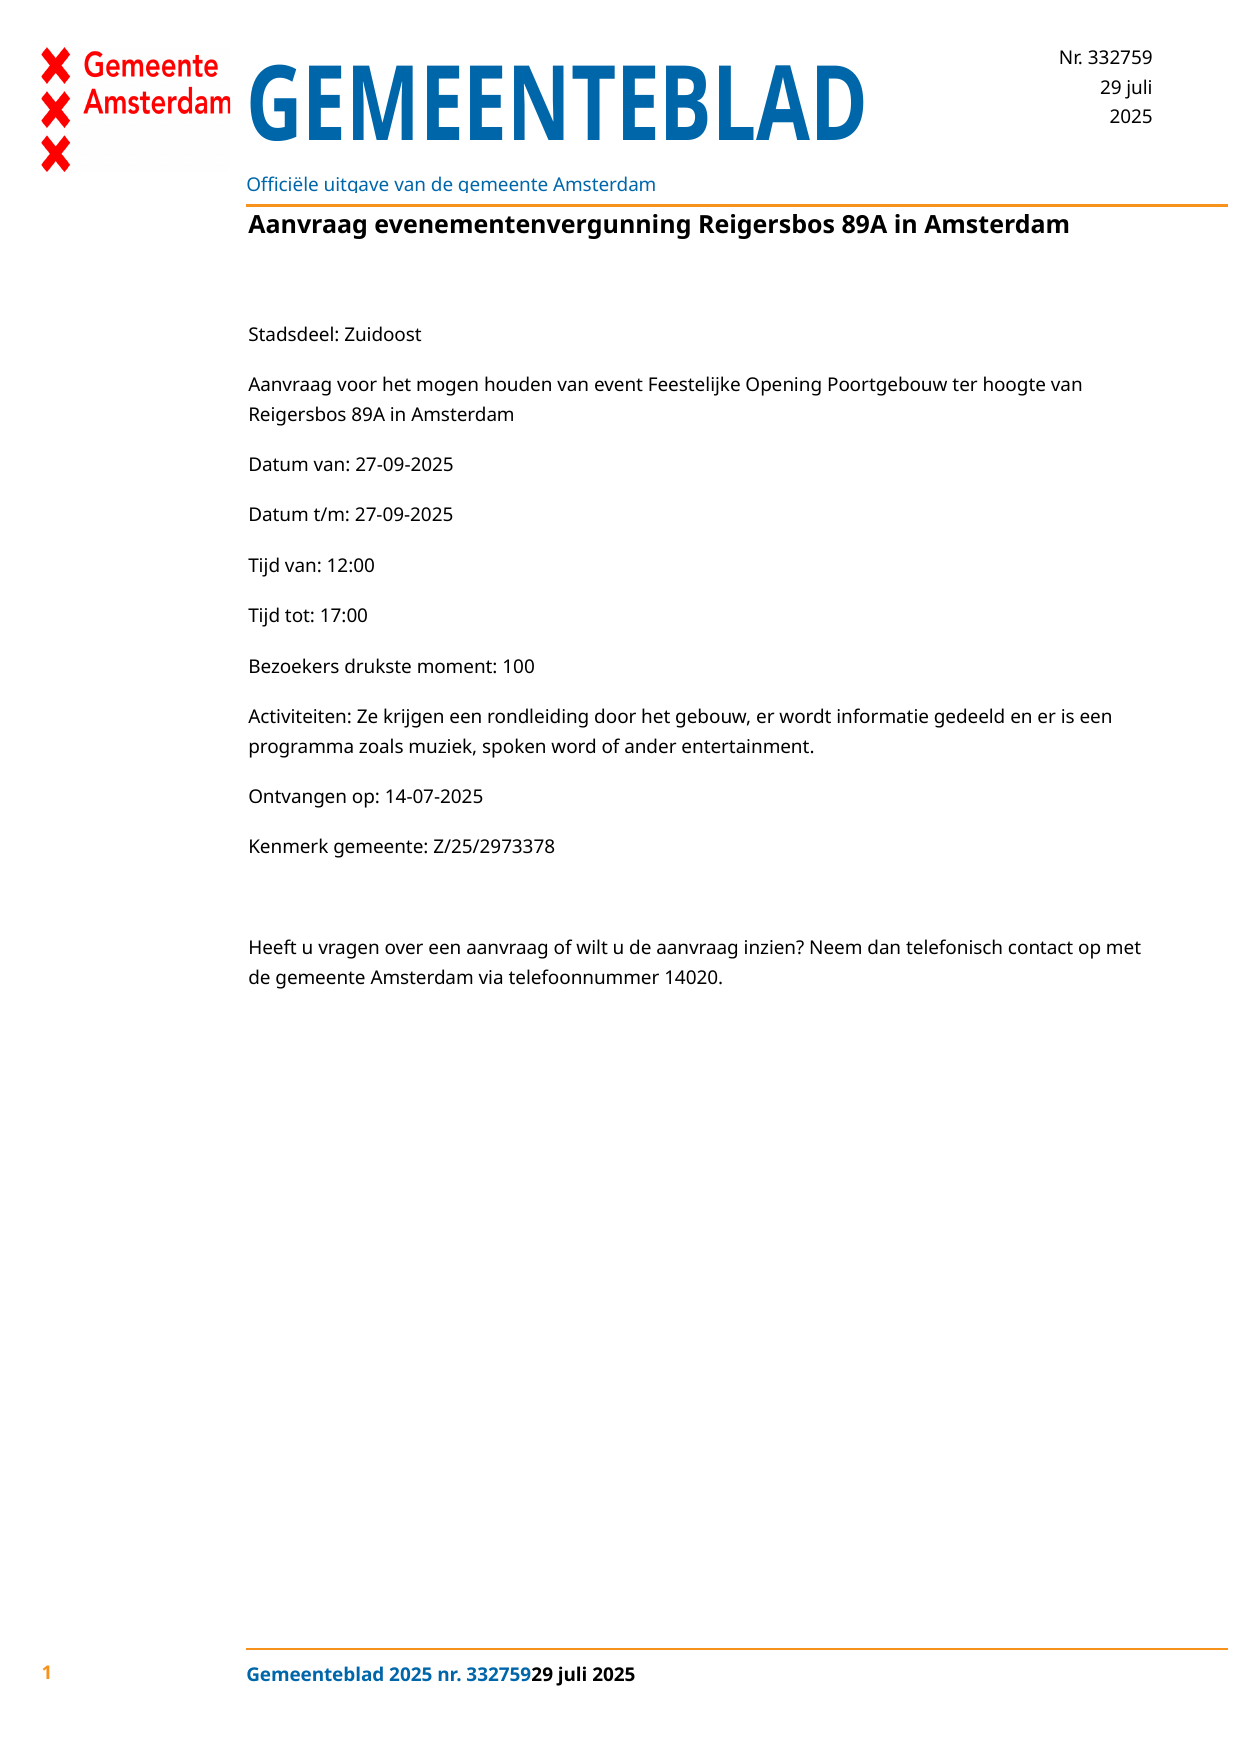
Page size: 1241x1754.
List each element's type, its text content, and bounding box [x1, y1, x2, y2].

text Tijd van: 12:00 [248, 552, 1152, 578]
text Aanvraag voor het mogen houden van event Feestelijke Opening Poortgebouw ter hoogte van Reigersbos 89A in Amsterdam [248, 371, 1152, 426]
text Datum van: 27-09-2025 [248, 451, 1152, 477]
text Bezoekers drukste moment: 100 [248, 653, 1152, 678]
text Stadsdeel: Zuidoost [248, 321, 1152, 346]
picture [41, 47, 231, 172]
text Tijd tot: 17:00 [248, 602, 1152, 628]
text Activiteiten: Ze krijgen een rondleiding door het gebouw, er wordt informatie gedeeld en er is een programma zoals muziek, spoken word of ander entertainment. [248, 703, 1152, 758]
text Ontvangen op: 14-07-2025 [248, 783, 1152, 809]
text Aanvraag evenementenvergunning Reigersbos 89A in Amsterdam [248, 207, 1152, 241]
text Heeft u vragen over een aanvraag of wilt u de aanvraag inzien? Neem dan telefonisch contact op met de gemeente Amsterdam via telefoonnummer 14020. [248, 934, 1152, 990]
text Datum t/m: 27-09-2025 [248, 502, 1152, 527]
text Kenmerk gemeente: Z/25/2973378 [248, 834, 1152, 859]
